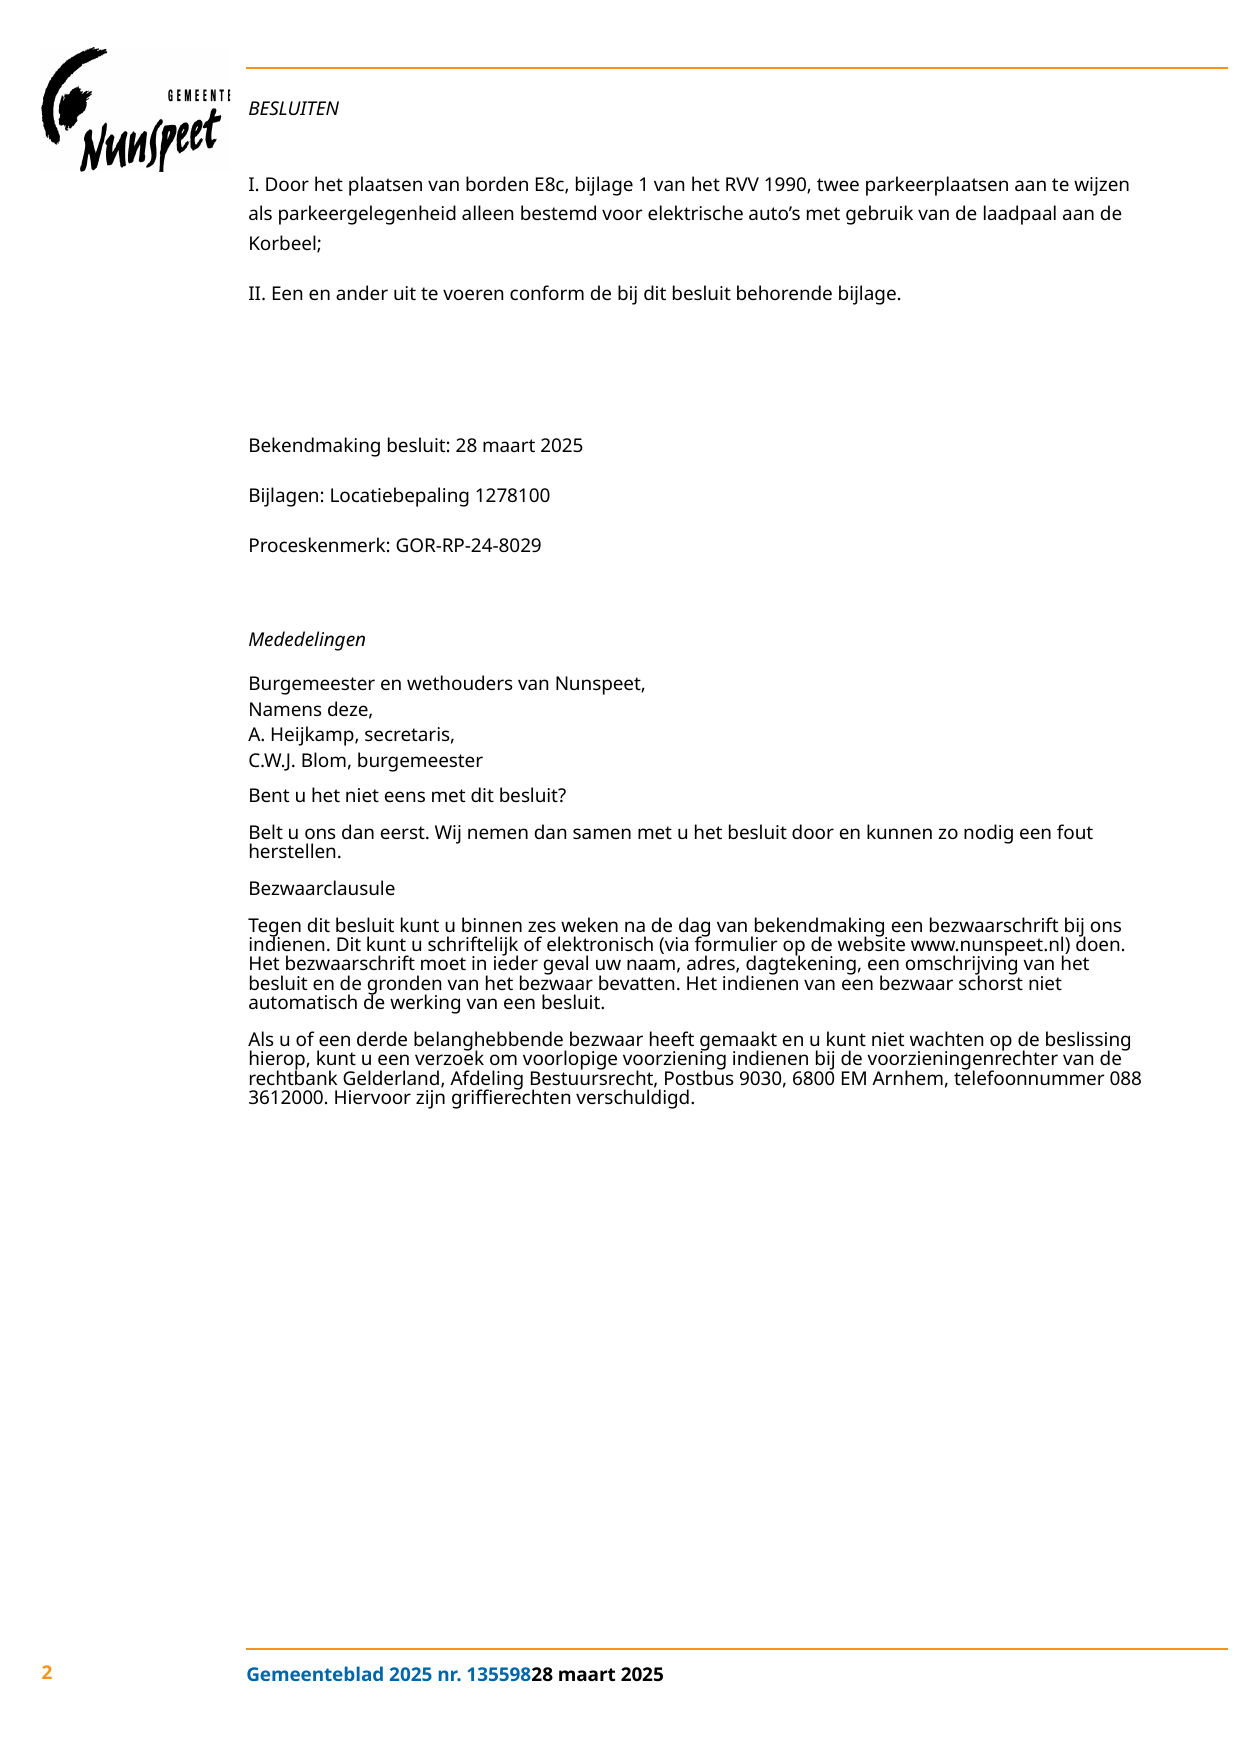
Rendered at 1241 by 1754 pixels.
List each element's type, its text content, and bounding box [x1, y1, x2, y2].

text Als u of een derde belanghebbende bezwaar heeft gemaakt en u kunt niet wachten op de beslissing hierop, kunt u een verzoek om voorlopige voorziening indienen bij de voorzieningenrechter van de rechtbank Gelderland, Afdeling Bestuursrecht, Postbus 9030, 6800 EM Arnhem, telefoonnummer 088 3612000. Hiervoor zijn griffierechten verschuldigd. [248, 1031, 1152, 1108]
text C.W.J. Blom, burgemeester [248, 747, 1152, 773]
text Burgemeester en wethouders van Nunspeet, [248, 670, 1152, 696]
text Namens deze, [248, 696, 1152, 722]
picture [41, 47, 231, 172]
text Proceskenmerk: GOR-RP-24-8029 [248, 533, 1152, 558]
text Mededelingen [248, 626, 1152, 652]
text Belt u ons dan eerst. Wij nemen dan samen met u het besluit door en kunnen zo nodig een fout herstellen. [248, 824, 1152, 862]
text BESLUITEN [248, 95, 1152, 121]
text Bekendmaking besluit: 28 maart 2025 [248, 432, 1152, 457]
text Tegen dit besluit kunt u binnen zes weken na de dag van bekendmaking een bezwaarschrift bij ons indienen. Dit kunt u schriftelijk of elektronisch (via formulier op de website www.nunspeet.nl) doen. Het bezwaarschrift moet in ieder geval uw naam, adres, dagtekening, een omschrijving van het besluit en de gronden van het bezwaar bevatten. Het indienen van een bezwaar schorst niet automatisch de werking van een besluit. [248, 917, 1152, 1013]
text A. Heijkamp, secretaris, [248, 722, 1152, 747]
text II. Een en ander uit te voeren conform de bij dit besluit behorende bijlage. [248, 281, 1152, 306]
text Bent u het niet eens met dit besluit? [248, 787, 1152, 806]
text I. Door het plaatsen van borden E8c, bijlage 1 van het RVV 1990, twee parkeerplaatsen aan te wijzen als parkeergelegenheid alleen bestemd voor elektrische auto’s met gebruik van de laadpaal aan de Korbeel; [248, 171, 1152, 256]
text Bezwaarclausule [248, 880, 1152, 899]
text Bijlagen: Locatiebepaling 1278100 [248, 482, 1152, 508]
